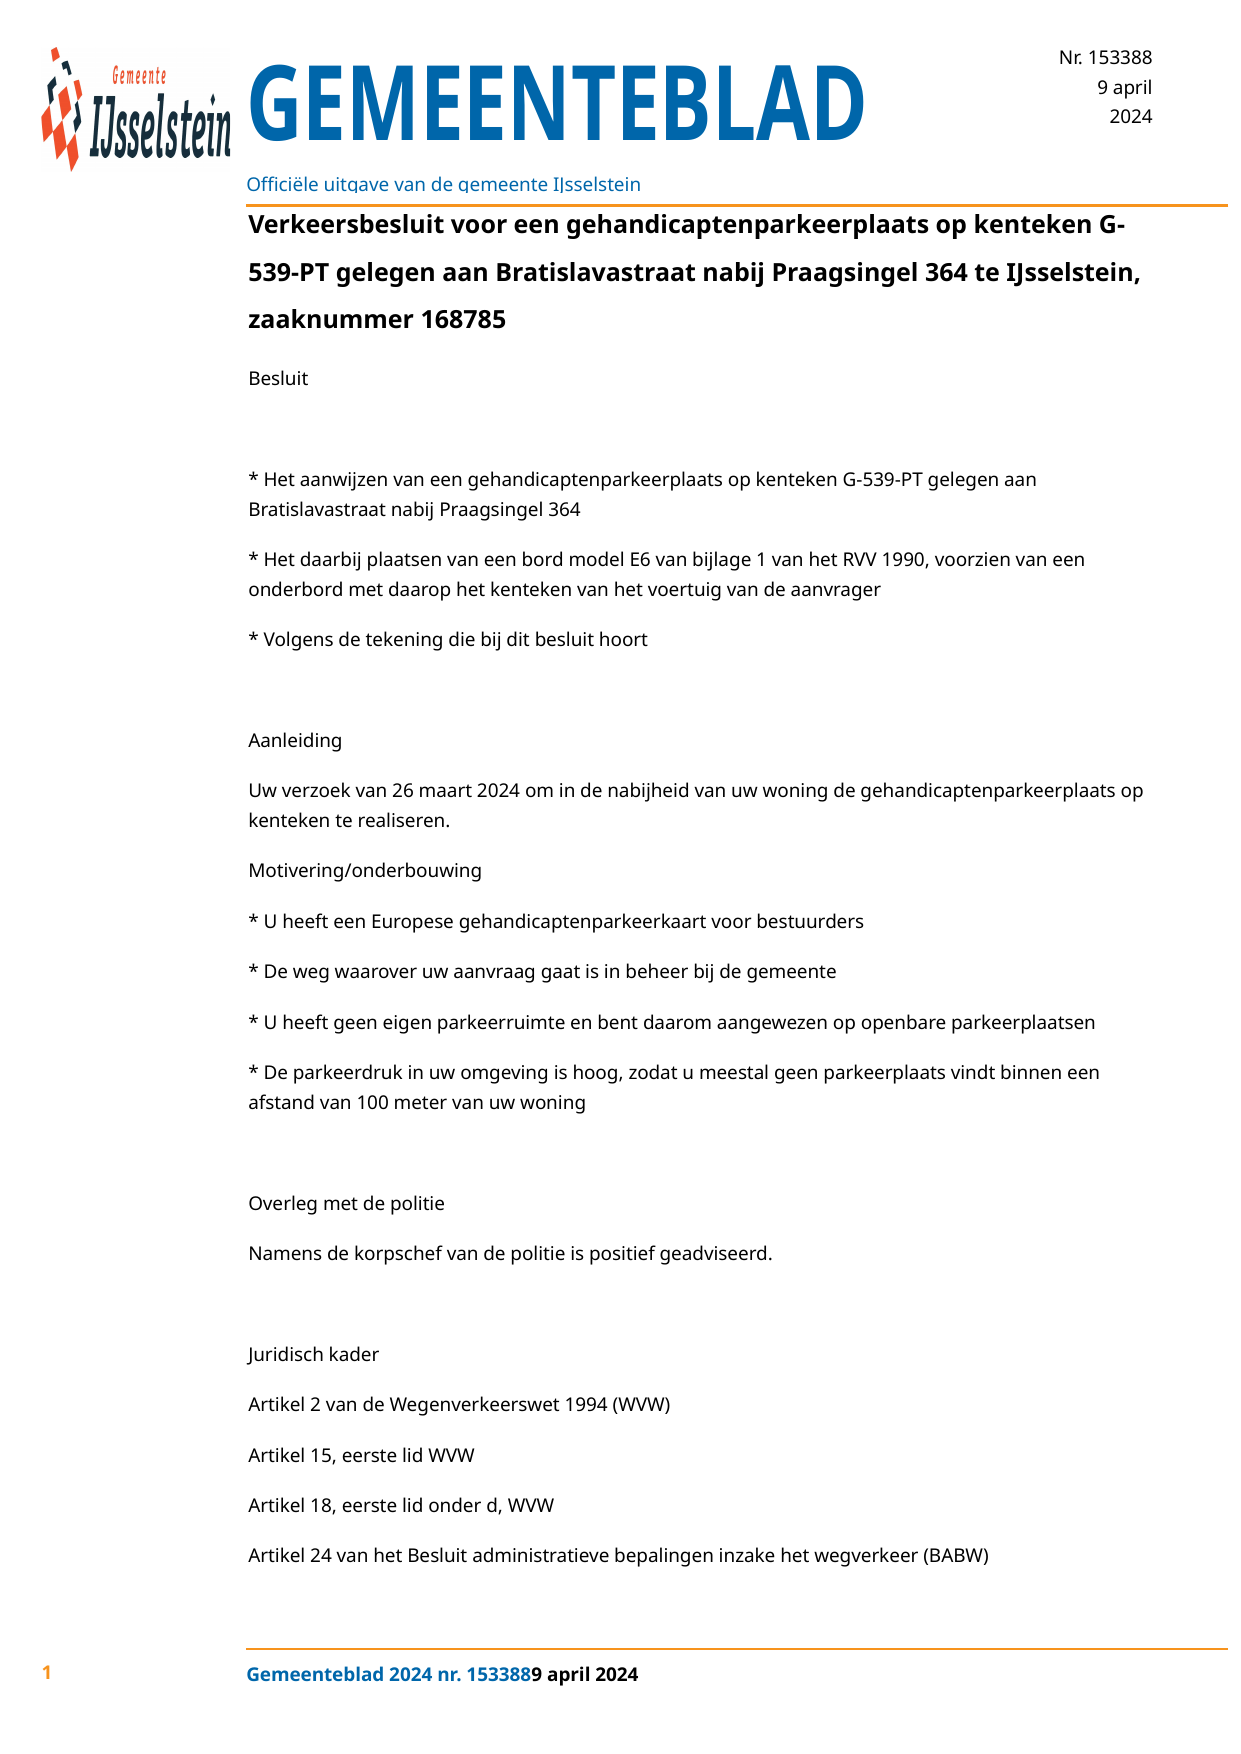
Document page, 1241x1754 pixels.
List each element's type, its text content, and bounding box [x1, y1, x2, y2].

text Artikel 24 van het Besluit administratieve bepalingen inzake het wegverkeer (BABW) [248, 1543, 1152, 1568]
text Overleg met de politie [248, 1190, 1152, 1215]
text Artikel 2 van de Wegenverkeerswet 1994 (WVW) [248, 1391, 1152, 1417]
text Juridisch kader [248, 1341, 1152, 1367]
text * U heeft geen eigen parkeerruimte en bent daarom aangewezen op openbare parkeerplaatsen [248, 1009, 1152, 1034]
text Verkeersbesluit voor een gehandicaptenparkeerplaats op kenteken G-539-PT gelegen aan Bratislavastraat nabij Praagsingel 364 te IJsselstein, zaaknummer 168785 [248, 207, 1152, 336]
text * Het daarbij plaatsen van een bord model E6 van bijlage 1 van het RVV 1990, voorzien van een onderbord met daarop het kenteken van het voertuig van de aanvrager [248, 546, 1152, 602]
text * De weg waarover uw aanvraag gaat is in beheer bij de gemeente [248, 958, 1152, 984]
text Namens de korpschef van de politie is positief geadviseerd. [248, 1240, 1152, 1266]
picture [41, 47, 231, 172]
text Uw verzoek van 26 maart 2024 om in de nabijheid van uw woning de gehandicaptenparkeerplaats op kenteken te realiseren. [248, 778, 1152, 833]
text Artikel 15, eerste lid WVW [248, 1442, 1152, 1467]
text Besluit [248, 366, 1152, 391]
text Motivering/onderbouwing [248, 858, 1152, 883]
text * De parkeerdruk in uw omgeving is hoog, zodat u meestal geen parkeerplaats vindt binnen een afstand van 100 meter van uw woning [248, 1059, 1152, 1114]
text * Volgens de tekening die bij dit besluit hoort [248, 626, 1152, 652]
text * U heeft een Europese gehandicaptenparkeerkaart voor bestuurders [248, 908, 1152, 934]
text * Het aanwijzen van een gehandicaptenparkeerplaats op kenteken G-539-PT gelegen aan Bratislavastraat nabij Praagsingel 364 [248, 466, 1152, 522]
text Aanleiding [248, 727, 1152, 753]
text Artikel 18, eerste lid onder d, WVW [248, 1492, 1152, 1518]
